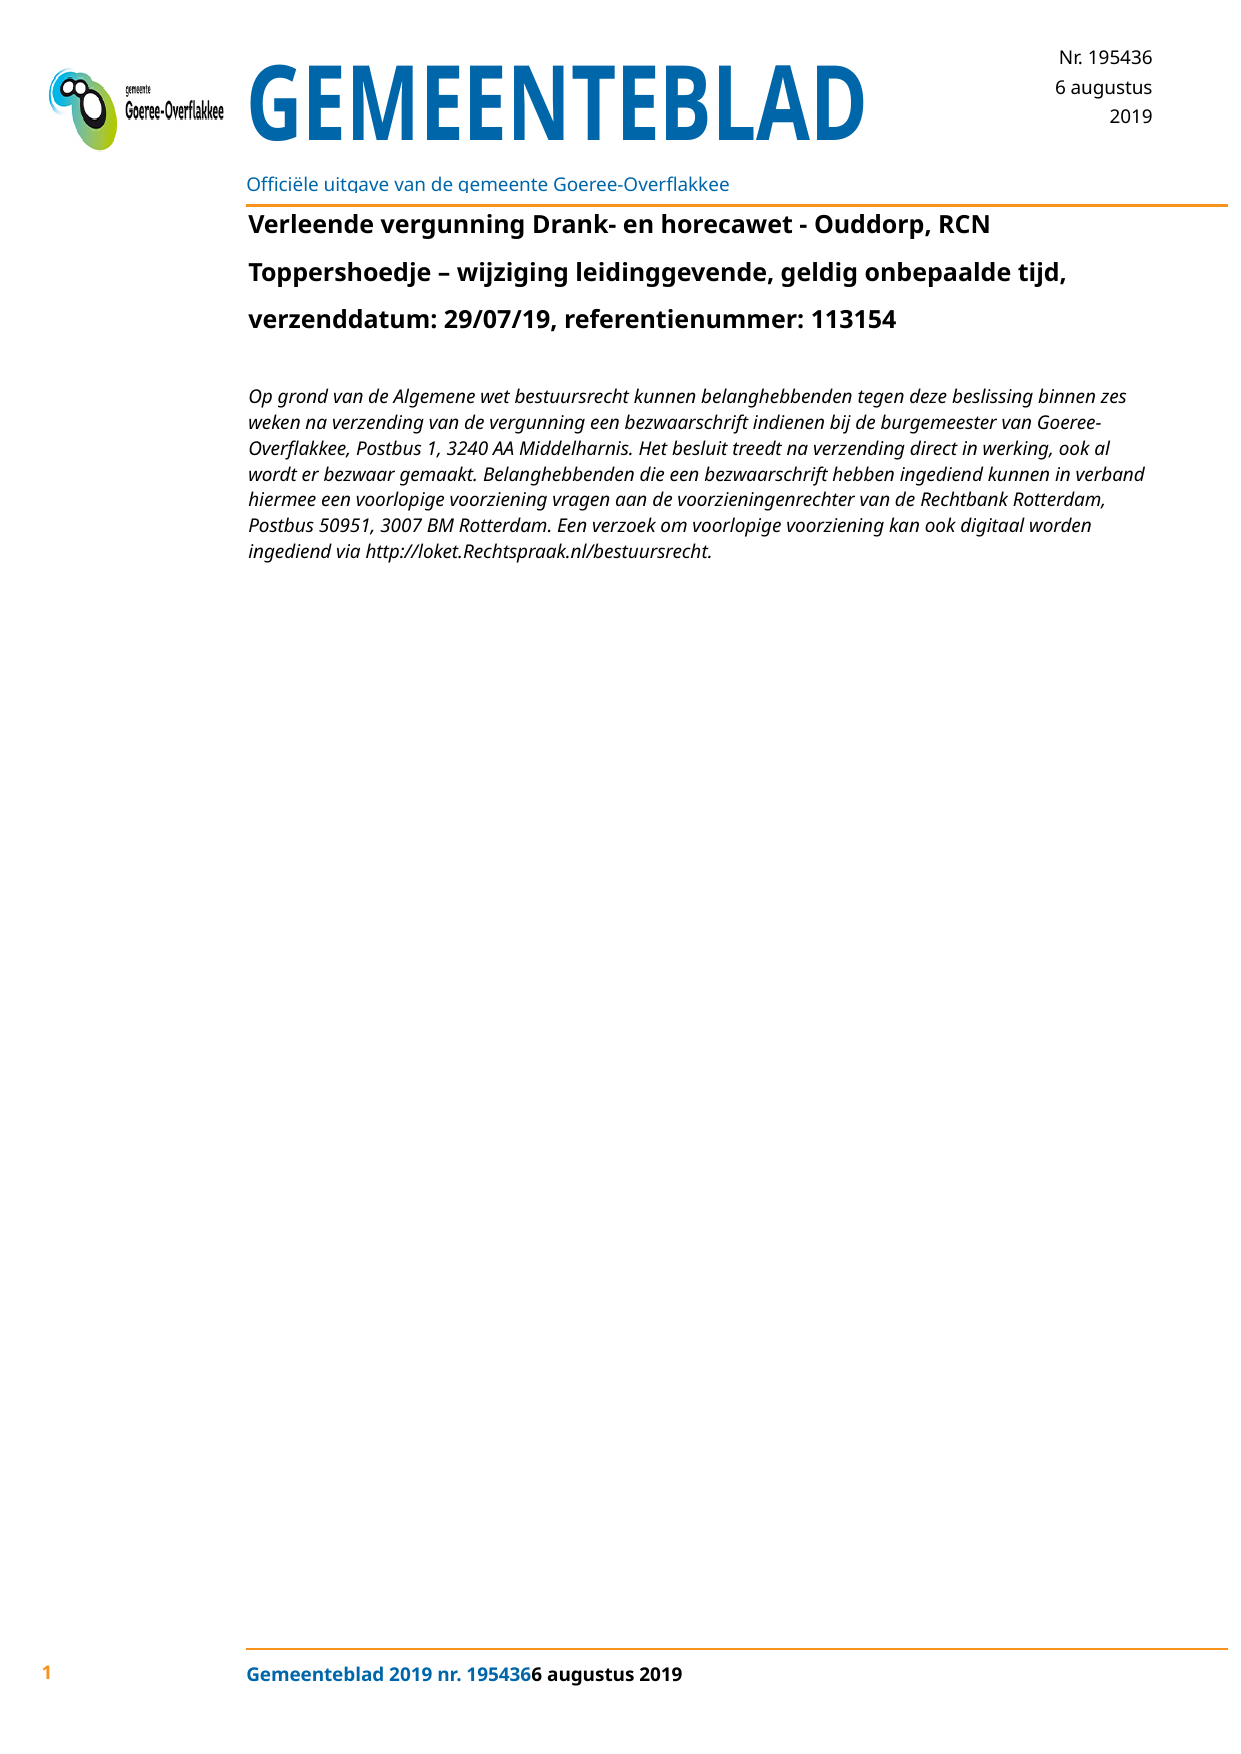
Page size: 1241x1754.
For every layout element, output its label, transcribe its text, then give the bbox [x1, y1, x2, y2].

text Verleende vergunning Drank- en horecawet - Ouddorp, RCN Toppershoedje – wijziging leidinggevende, geldig onbepaalde tijd, verzenddatum: 29/07/19, referentienummer: 113154 [248, 207, 1152, 336]
picture [41, 47, 231, 172]
text Op grond van de Algemene wet bestuursrecht kunnen belanghebbenden tegen deze beslissing binnen zes weken na verzending van de vergunning een bezwaarschrift indienen bij de burgemeester van Goeree-Overflakkee, Postbus 1, 3240 AA Middelharnis. Het besluit treedt na verzending direct in werking, ook al wordt er bezwaar gemaakt. Belanghebbenden die een bezwaarschrift hebben ingediend kunnen in verband hiermee een voorlopige voorziening vragen aan de voorzieningenrechter van de Rechtbank Rotterdam, Postbus 50951, 3007 BM Rotterdam. Een verzoek om voorlopige voorziening kan ook digitaal worden ingediend via http://loket.Rechtspraak.nl/bestuursrecht. [248, 384, 1152, 564]
